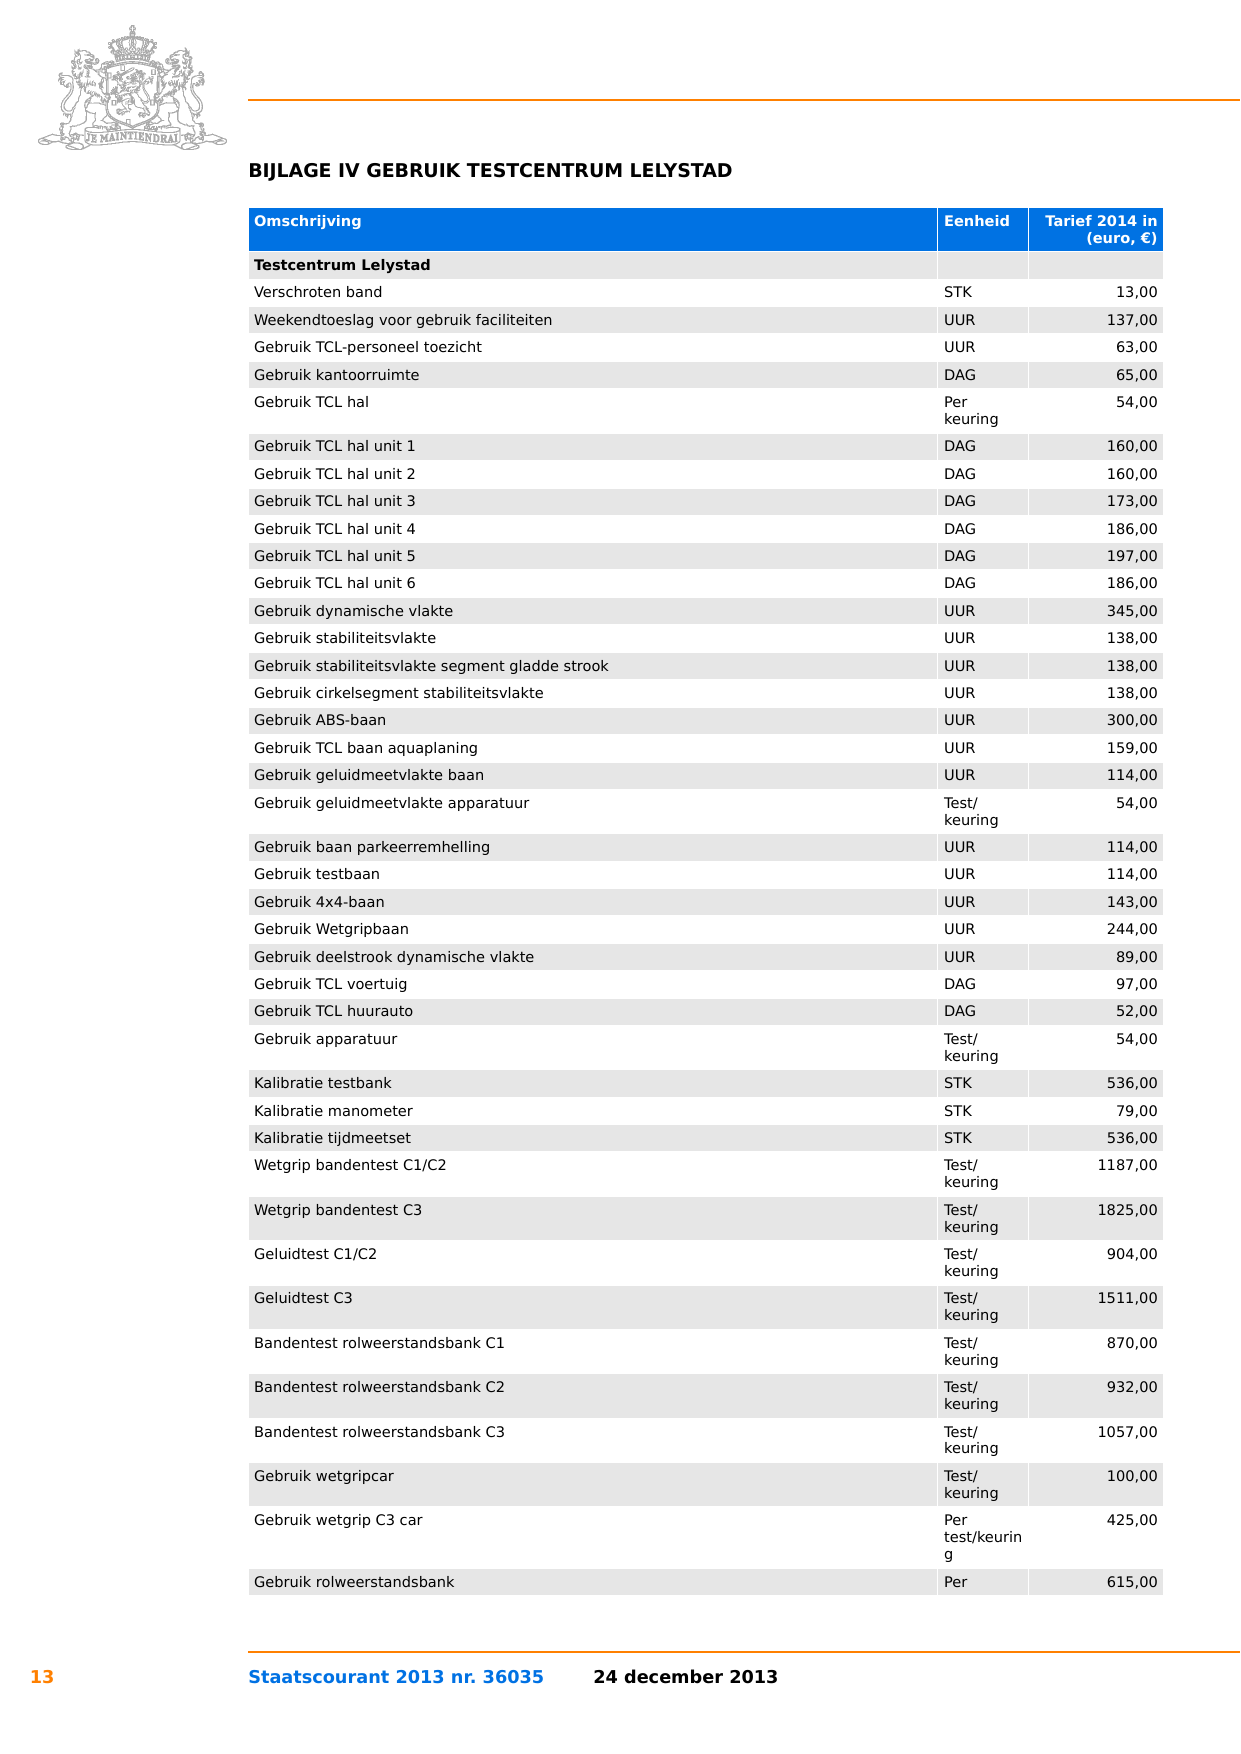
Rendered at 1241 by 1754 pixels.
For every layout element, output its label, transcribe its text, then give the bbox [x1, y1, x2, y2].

table_cell 159,00 [1029, 735, 1163, 761]
table_cell STK [938, 1125, 1028, 1151]
table_cell 536,00 [1029, 1125, 1163, 1151]
table_cell UUR [938, 944, 1028, 970]
table_cell Gebruik TCL hal [249, 389, 937, 433]
table_cell 137,00 [1029, 307, 1163, 333]
table_cell STK [938, 1070, 1028, 1097]
table_cell 244,00 [1029, 916, 1163, 943]
table_cell Per [938, 1569, 1028, 1595]
table_cell 65,00 [1029, 362, 1163, 388]
table_cell UUR [938, 889, 1028, 915]
table_cell 114,00 [1029, 862, 1163, 888]
table_cell 615,00 [1029, 1569, 1163, 1595]
table_cell Gebruik TCL-personeel toezicht [249, 335, 937, 361]
table_cell Verschroten band [249, 280, 937, 306]
table_cell 345,00 [1029, 598, 1163, 624]
table_cell 13,00 [1029, 280, 1163, 306]
table_cell Gebruik dynamische vlakte [249, 598, 937, 624]
table_cell Test/keuring [938, 1241, 1028, 1284]
table_cell UUR [938, 708, 1028, 734]
table_cell 1057,00 [1029, 1419, 1163, 1462]
table_cell 54,00 [1029, 389, 1163, 433]
table_cell Test/keuring [938, 1026, 1028, 1069]
table_cell Gebruik geluidmeetvlakte baan [249, 763, 937, 789]
table_cell Gebruik 4x4-baan [249, 889, 937, 915]
table_cell DAG [938, 543, 1028, 569]
table_cell DAG [938, 999, 1028, 1025]
table_cell 114,00 [1029, 763, 1163, 789]
table_cell UUR [938, 834, 1028, 861]
table_cell Gebruik ABS-baan [249, 708, 937, 734]
table_cell DAG [938, 516, 1028, 542]
table_cell Test/keuring [938, 1330, 1028, 1373]
table_cell 1187,00 [1029, 1153, 1163, 1196]
table_cell UUR [938, 307, 1028, 333]
table_cell Test/keuring [938, 1419, 1028, 1462]
table_cell Bandentest rolweerstandsbank C2 [249, 1374, 937, 1418]
table_cell Gebruik stabiliteitsvlakte [249, 625, 937, 652]
table_cell Test/keuring [938, 1153, 1028, 1196]
table_cell Gebruik geluidmeetvlakte apparatuur [249, 790, 937, 833]
table_cell 138,00 [1029, 680, 1163, 707]
table_cell Geluidtest C3 [249, 1286, 937, 1329]
table_cell Gebruik baan parkeerremhelling [249, 834, 937, 861]
table_cell Gebruik TCL hal unit 5 [249, 543, 937, 569]
table_cell 100,00 [1029, 1463, 1163, 1506]
table_cell Gebruik stabiliteitsvlakte segment gladde strook [249, 653, 937, 679]
table_cell Test/keuring [938, 1286, 1028, 1329]
table_cell Test/keuring [938, 1374, 1028, 1418]
table_cell Weekendtoeslag voor gebruik faciliteiten [249, 307, 937, 333]
table_cell 425,00 [1029, 1508, 1163, 1568]
table_cell Gebruik wetgrip C3 car [249, 1508, 937, 1568]
table_cell 932,00 [1029, 1374, 1163, 1418]
table_cell Gebruik apparatuur [249, 1026, 937, 1069]
table_cell Bandentest rolweerstandsbank C1 [249, 1330, 937, 1373]
table_cell Test/keuring [938, 790, 1028, 833]
table_cell Wetgrip bandentest C3 [249, 1197, 937, 1240]
table_cell 173,00 [1029, 489, 1163, 515]
table_cell DAG [938, 489, 1028, 515]
table_cell 300,00 [1029, 708, 1163, 734]
table_cell 89,00 [1029, 944, 1163, 970]
table_cell DAG [938, 362, 1028, 388]
table_cell 52,00 [1029, 999, 1163, 1025]
table_cell STK [938, 280, 1028, 306]
table_cell UUR [938, 625, 1028, 652]
table_cell Test/keuring [938, 1197, 1028, 1240]
table_cell Gebruik TCL voertuig [249, 971, 937, 997]
table_header Tarief 2014 in (euro, €) [1029, 208, 1163, 251]
table_cell Gebruik TCL hal unit 1 [249, 434, 937, 460]
table_cell Gebruik TCL baan aquaplaning [249, 735, 937, 761]
table_cell Gebruik TCL hal unit 4 [249, 516, 937, 542]
table_cell Kalibratie manometer [249, 1098, 937, 1124]
table_cell 138,00 [1029, 625, 1163, 652]
table_cell 54,00 [1029, 1026, 1163, 1069]
table_cell DAG [938, 434, 1028, 460]
table_cell Gebruik TCL hal unit 6 [249, 571, 937, 597]
table_cell Per keuring [938, 389, 1028, 433]
table_cell 160,00 [1029, 434, 1163, 460]
table_cell Gebruik kantoorruimte [249, 362, 937, 388]
table_cell [938, 252, 1028, 279]
table_cell 197,00 [1029, 543, 1163, 569]
table_cell Gebruik TCL huurauto [249, 999, 937, 1025]
table_cell STK [938, 1098, 1028, 1124]
subtitle BIJLAGE IV GEBRUIK TESTCENTRUM LELYSTAD [248, 160, 1163, 182]
table_cell Gebruik wetgripcar [249, 1463, 937, 1506]
table_cell Bandentest rolweerstandsbank C3 [249, 1419, 937, 1462]
table_cell 536,00 [1029, 1070, 1163, 1097]
table_cell UUR [938, 335, 1028, 361]
table_cell DAG [938, 461, 1028, 487]
table_cell 54,00 [1029, 790, 1163, 833]
table_cell 186,00 [1029, 571, 1163, 597]
table_cell Test/keuring [938, 1463, 1028, 1506]
table_cell Gebruik TCL hal unit 3 [249, 489, 937, 515]
table_cell UUR [938, 598, 1028, 624]
table_cell 63,00 [1029, 335, 1163, 361]
table_cell Gebruik rolweerstandsbank [249, 1569, 937, 1595]
table_cell Wetgrip bandentest C1/C2 [249, 1153, 937, 1196]
table_cell 1825,00 [1029, 1197, 1163, 1240]
table_cell UUR [938, 735, 1028, 761]
table_cell UUR [938, 680, 1028, 707]
table_cell DAG [938, 571, 1028, 597]
table_cell Gebruik Wetgripbaan [249, 916, 937, 943]
table_cell Gebruik deelstrook dynamische vlakte [249, 944, 937, 970]
table_cell Testcentrum Lelystad [249, 252, 937, 279]
table_cell 870,00 [1029, 1330, 1163, 1373]
table_cell Gebruik testbaan [249, 862, 937, 888]
table_cell 1511,00 [1029, 1286, 1163, 1329]
table_cell Gebruik TCL hal unit 2 [249, 461, 937, 487]
table_cell 904,00 [1029, 1241, 1163, 1284]
table_cell Kalibratie testbank [249, 1070, 937, 1097]
table_cell UUR [938, 862, 1028, 888]
table_cell DAG [938, 971, 1028, 997]
table_cell UUR [938, 916, 1028, 943]
table_header Eenheid [938, 208, 1028, 251]
picture [38, 25, 227, 150]
table_cell Geluidtest C1/C2 [249, 1241, 937, 1284]
table_cell Per test/keuring [938, 1508, 1028, 1568]
table_cell 138,00 [1029, 653, 1163, 679]
table_cell UUR [938, 763, 1028, 789]
table_cell Kalibratie tijdmeetset [249, 1125, 937, 1151]
table_cell 143,00 [1029, 889, 1163, 915]
table_cell UUR [938, 653, 1028, 679]
table_cell Gebruik cirkelsegment stabiliteitsvlakte [249, 680, 937, 707]
table_cell 79,00 [1029, 1098, 1163, 1124]
table_cell [1029, 252, 1163, 279]
table_cell 97,00 [1029, 971, 1163, 997]
table_cell 186,00 [1029, 516, 1163, 542]
table_cell 160,00 [1029, 461, 1163, 487]
table_cell 114,00 [1029, 834, 1163, 861]
table_header Omschrijving [249, 208, 937, 251]
